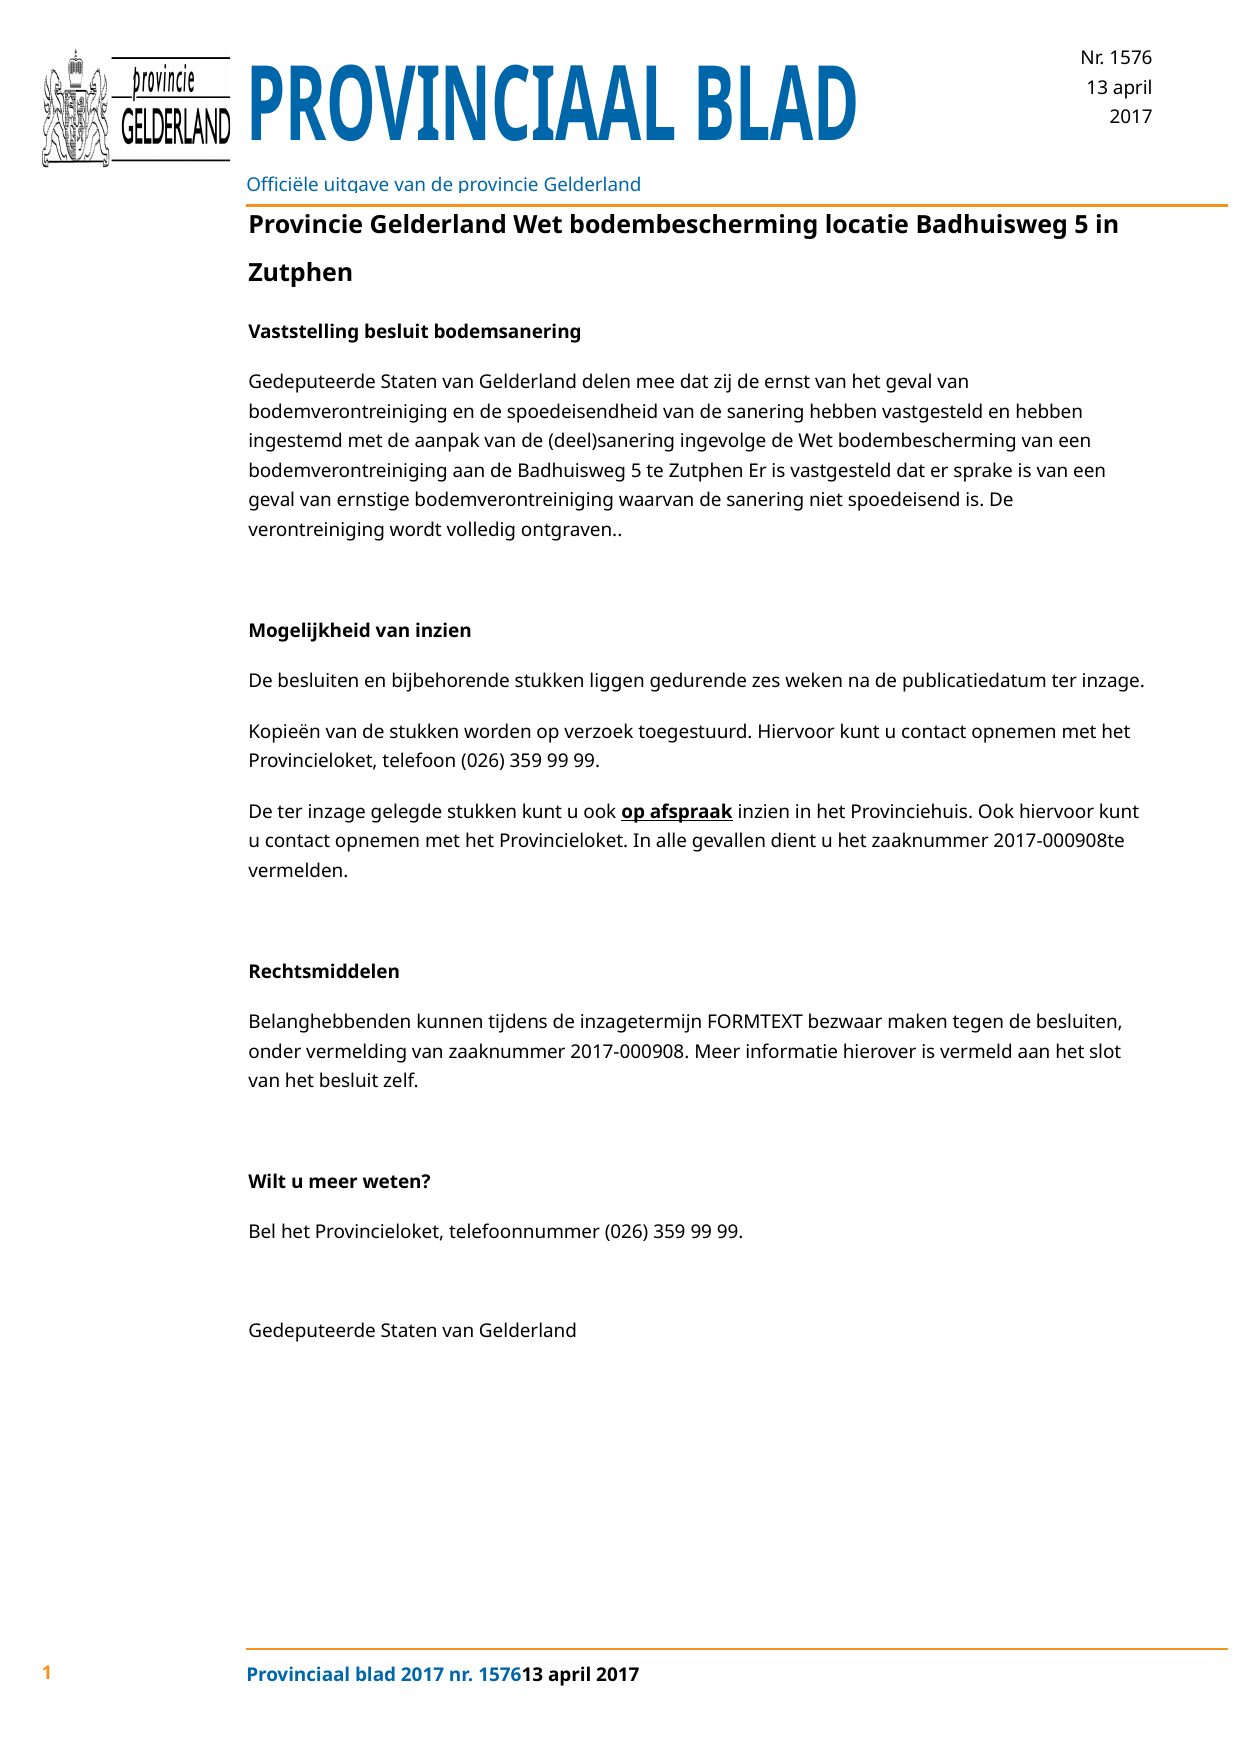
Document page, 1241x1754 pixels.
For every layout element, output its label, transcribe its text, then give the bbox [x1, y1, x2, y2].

text De ter inzage gelegde stukken kunt u ook op afspraak inzien in het Provinciehuis. Ook hiervoor kunt u contact opnemen met het Provincieloket. In alle gevallen dient u het zaaknummer 2017-000908te vermelden. [248, 798, 1152, 883]
text Vaststelling besluit bodemsanering [248, 318, 1152, 344]
text Belanghebbenden kunnen tijdens de inzagetermijn FORMTEXT bezwaar maken tegen de besluiten, onder vermelding van zaaknummer 2017-000908. Meer informatie hierover is vermeld aan het slot van het besluit zelf. [248, 1008, 1152, 1093]
text Wilt u meer weten? [248, 1168, 1152, 1194]
text Kopieën van de stukken worden op verzoek toegestuurd. Hiervoor kunt u contact opnemen met het Provincieloket, telefoon (026) 359 99 99. [248, 718, 1152, 773]
text Rechtsmiddelen [248, 958, 1152, 984]
text Gedeputeerde Staten van Gelderland delen mee dat zij de ernst van het geval van bodemverontreiniging en de spoedeisendheid van de sanering hebben vastgesteld en hebben ingestemd met de aanpak van de (deel)sanering ingevolge de Wet bodembescherming van een bodemverontreiniging aan de Badhuisweg 5 te Zutphen Er is vastgesteld dat er sprake is van een geval van ernstige bodemverontreiniging waarvan de sanering niet spoedeisend is. De verontreiniging wordt volledig ontgraven.. [248, 368, 1152, 542]
text De besluiten en bijbehorende stukken liggen gedurende zes weken na de publicatiedatum ter inzage. [248, 667, 1152, 693]
text Mogelijkheid van inzien [248, 617, 1152, 643]
text Bel het Provincieloket, telefoonnummer (026) 359 99 99. [248, 1219, 1152, 1244]
text Gedeputeerde Staten van Gelderland [248, 1317, 1152, 1343]
text Provincie Gelderland Wet bodembescherming locatie Badhuisweg 5 in Zutphen [248, 207, 1152, 288]
picture [41, 47, 231, 172]
